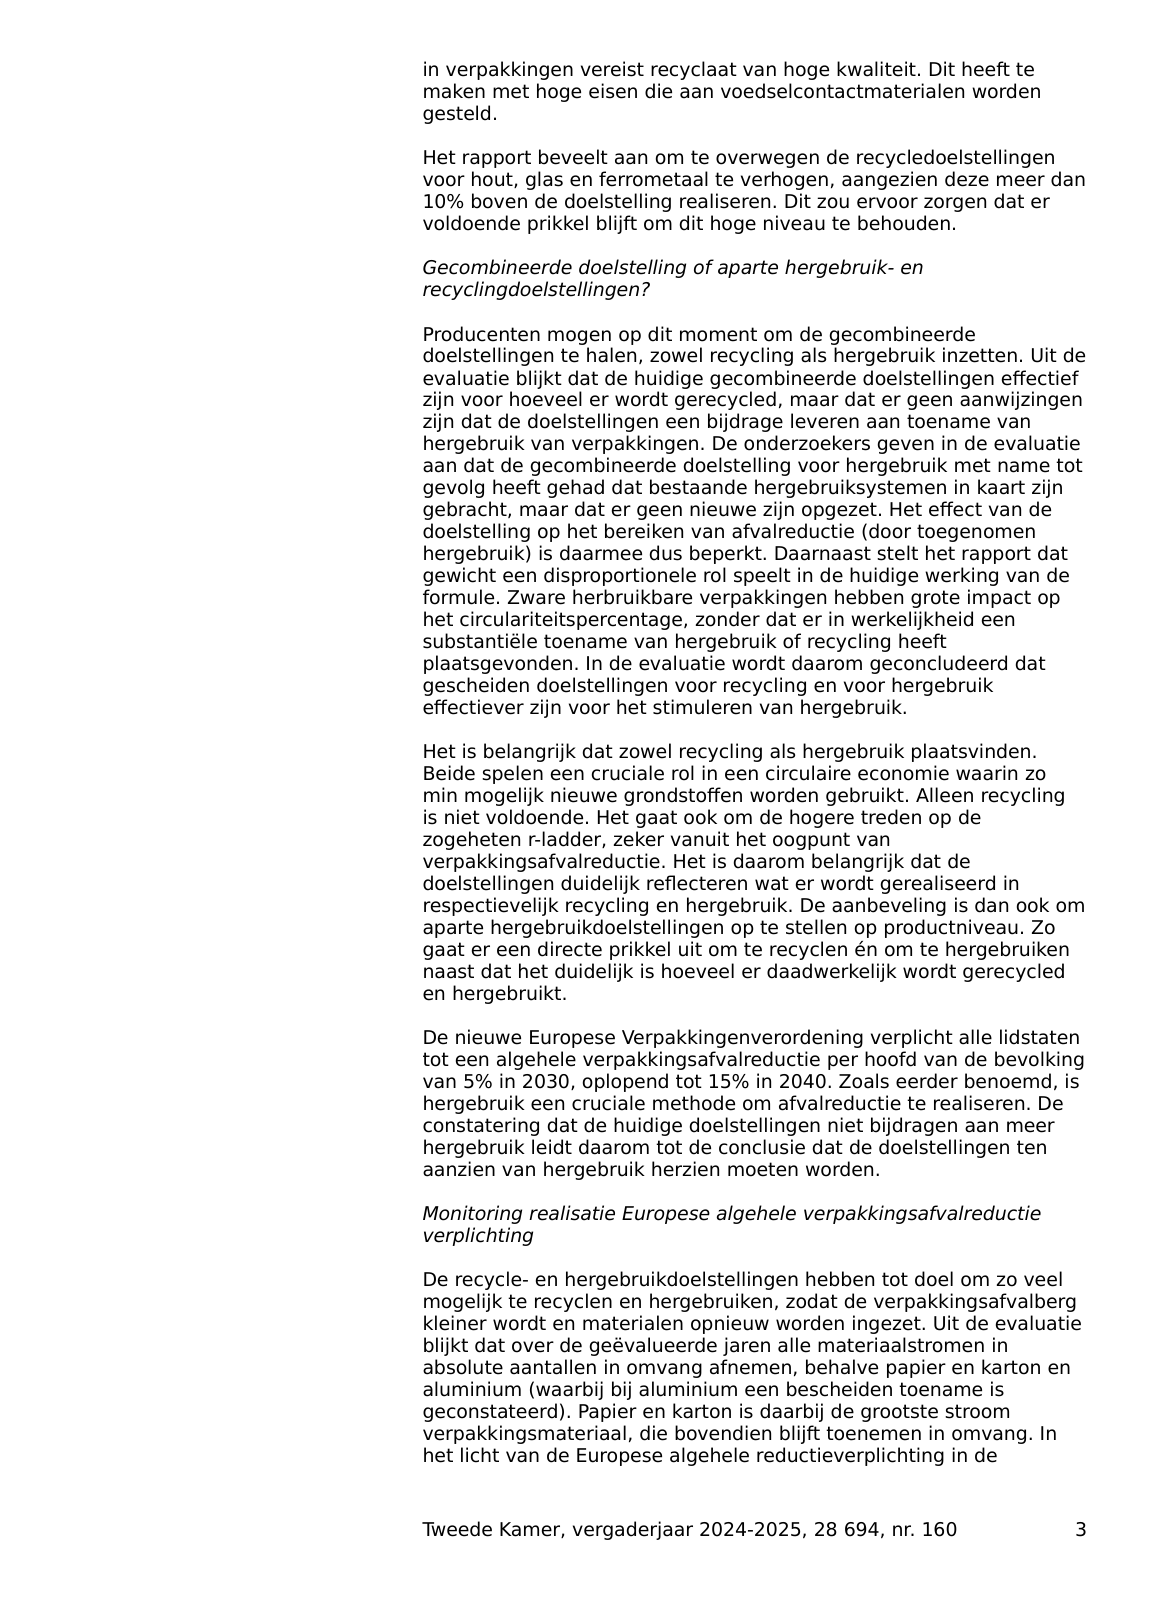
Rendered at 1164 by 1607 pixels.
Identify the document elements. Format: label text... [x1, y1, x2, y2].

text Producenten mogen op dit moment om de gecombineerde doelstellingen te halen, zowel recycling als hergebruik inzetten. Uit de evaluatie blijkt dat de huidige gecombineerde doelstellingen effectief zijn voor hoeveel er wordt gerecycled, maar dat er geen aanwijzingen zijn dat de doelstellingen een bijdrage leveren aan toename van hergebruik van verpakkingen. De onderzoekers geven in de evaluatie aan dat de gecombineerde doelstelling voor hergebruik met name tot gevolg heeft gehad dat bestaande hergebruiksystemen in kaart zijn gebracht, maar dat er geen nieuwe zijn opgezet. Het effect van de doelstelling op het bereiken van afvalreductie (door toegenomen hergebruik) is daarmee dus beperkt. Daarnaast stelt het rapport dat gewicht een disproportionele rol speelt in de huidige werking van de formule. Zware herbruikbare verpakkingen hebben grote impact op het circulariteitspercentage, zonder dat er in werkelijkheid een substantiële toename van hergebruik of recycling heeft plaatsgevonden. In de evaluatie wordt daarom geconcludeerd dat gescheiden doelstellingen voor recycling en voor hergebruik effectiever zijn voor het stimuleren van hergebruik. [422, 323, 1087, 719]
subtitle Monitoring realisatie Europese algehele verpakkingsafvalreductie verplichting [422, 1203, 1087, 1247]
text De recycle- en hergebruikdoelstellingen hebben tot doel om zo veel mogelijk te recyclen en hergebruiken, zodat de verpakkingsafvalberg kleiner wordt en materialen opnieuw worden ingezet. Uit de evaluatie blijkt dat over de geëvalueerde jaren alle materiaalstromen in absolute aantallen in omvang afnemen, behalve papier en karton en aluminium (waarbij bij aluminium een bescheiden toename is geconstateerd). Papier en karton is daarbij de grootste stroom verpakkingsmateriaal, die bovendien blijft toenemen in omvang. In het licht van de Europese algehele reductieverplichting in de [422, 1269, 1087, 1467]
text in verpakkingen vereist recyclaat van hoge kwaliteit. Dit heeft te maken met hoge eisen die aan voedselcontactmaterialen worden gesteld. [422, 59, 1087, 125]
subtitle Gecombineerde doelstelling of aparte hergebruik- en recyclingdoelstellingen? [422, 257, 1087, 301]
text De nieuwe Europese Verpakkingenverordening verplicht alle lidstaten tot een algehele verpakkingsafvalreductie per hoofd van de bevolking van 5% in 2030, oplopend tot 15% in 2040. Zoals eerder benoemd, is hergebruik een cruciale methode om afvalreductie te realiseren. De constatering dat de huidige doelstellingen niet bijdragen aan meer hergebruik leidt daarom tot de conclusie dat de doelstellingen ten aanzien van hergebruik herzien moeten worden. [422, 1027, 1087, 1181]
text Het is belangrijk dat zowel recycling als hergebruik plaatsvinden. Beide spelen een cruciale rol in een circulaire economie waarin zo min mogelijk nieuwe grondstoffen worden gebruikt. Alleen recycling is niet voldoende. Het gaat ook om de hogere treden op de zogeheten r-ladder, zeker vanuit het oogpunt van verpakkingsafvalreductie. Het is daarom belangrijk dat de doelstellingen duidelijk reflecteren wat er wordt gerealiseerd in respectievelijk recycling en hergebruik. De aanbeveling is dan ook om aparte hergebruikdoelstellingen op te stellen op productniveau. Zo gaat er een directe prikkel uit om te recyclen én om te hergebruiken naast dat het duidelijk is hoeveel er daadwerkelijk wordt gerecycled en hergebruikt. [422, 741, 1087, 1005]
text Het rapport beveelt aan om te overwegen de recycledoelstellingen voor hout, glas en ferrometaal te verhogen, aangezien deze meer dan 10% boven de doelstelling realiseren. Dit zou ervoor zorgen dat er voldoende prikkel blijft om dit hoge niveau te behouden. [422, 147, 1087, 235]
